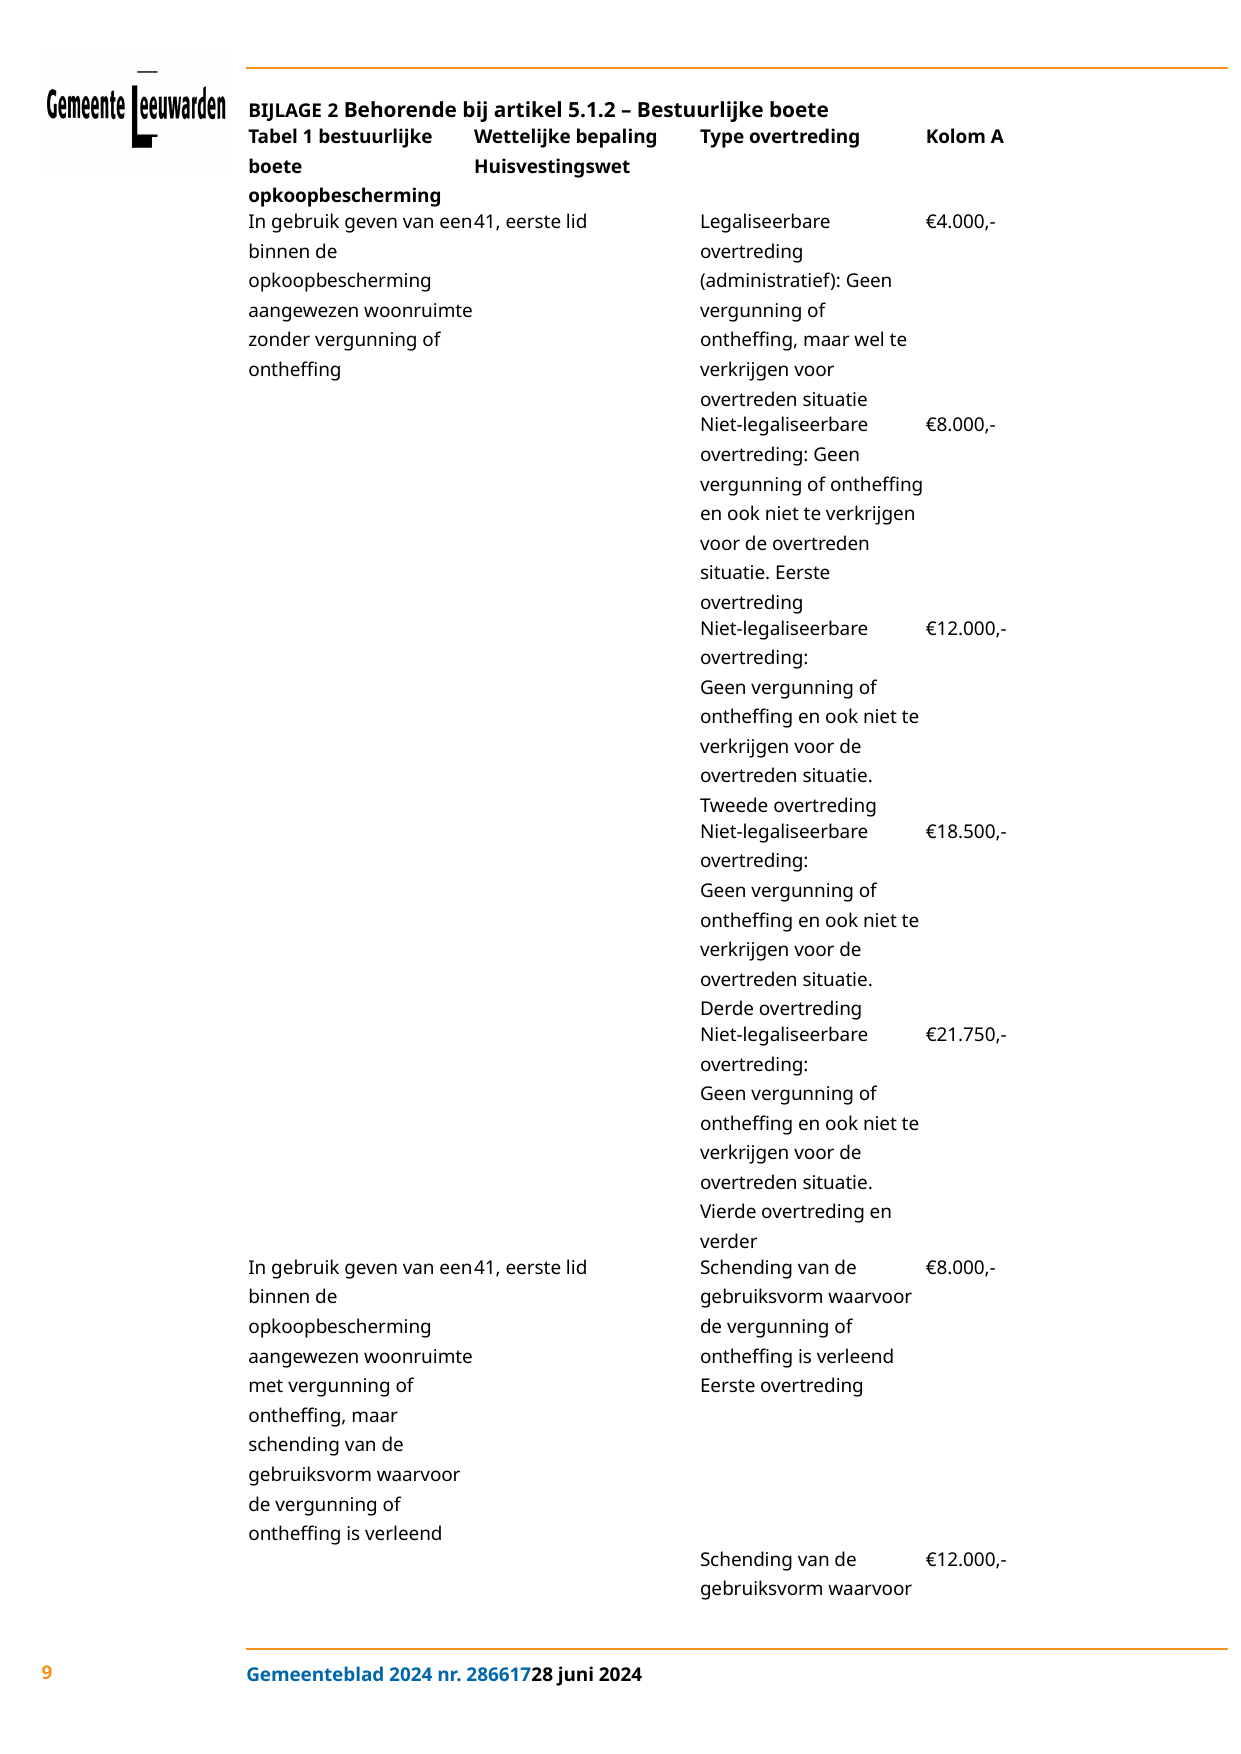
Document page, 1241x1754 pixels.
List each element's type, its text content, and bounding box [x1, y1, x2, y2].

table_header Kolom A [926, 124, 1152, 208]
table_cell Niet-legaliseerbare overtreding: Geen vergunning of ontheffing en ook niet te verkrijgen voor de overtreden situatie. Vierde overtreding en verder [700, 1021, 926, 1254]
table_header Wettelijke bepaling Huisvestingswet [474, 124, 700, 208]
table_cell Schending van de gebruiksvorm waarvoor [700, 1546, 926, 1601]
table_cell Niet-legaliseerbare overtreding: Geen vergunning of ontheffing en ook niet te verkrijgen voor de overtreden situatie. Derde overtreding [700, 818, 926, 1021]
table_cell [248, 412, 474, 615]
table_cell €12.000,- [926, 1546, 1152, 1601]
picture [41, 47, 231, 172]
table_cell Legaliseerbare overtreding (administratief): Geen vergunning of ontheffing, maar wel te verkrijgen voor overtreden situatie [700, 208, 926, 412]
table_cell 41, eerste lid [474, 1254, 700, 1546]
text BIJLAGE 2 Behorende bij artikel 5.1.2 – Bestuurlijke boete [248, 95, 1152, 123]
table_cell In gebruik geven van een binnen de opkoopbescherming aangewezen woonruimte zonder vergunning of ontheffing [248, 208, 474, 412]
table_cell [474, 1546, 700, 1601]
table_cell [474, 818, 700, 1021]
table_cell €8.000,- [926, 1254, 1152, 1546]
table_cell [248, 1021, 474, 1254]
table_cell €18.500,- [926, 818, 1152, 1021]
table_cell [248, 615, 474, 818]
table_cell [248, 1546, 474, 1601]
table_cell €4.000,- [926, 208, 1152, 412]
table_cell [474, 615, 700, 818]
table_cell [248, 818, 474, 1021]
table_cell 41, eerste lid [474, 208, 700, 412]
table_cell In gebruik geven van een binnen de opkoopbescherming aangewezen woonruimte met vergunning of ontheffing, maar schending van de gebruiksvorm waarvoor de vergunning of ontheffing is verleend [248, 1254, 474, 1546]
table_cell €12.000,- [926, 615, 1152, 818]
table_header Type overtreding [700, 124, 926, 208]
table_cell €21.750,- [926, 1021, 1152, 1254]
table_cell [474, 412, 700, 615]
table_cell €8.000,- [926, 412, 1152, 615]
table_cell Niet-legaliseerbare overtreding: Geen vergunning of ontheffing en ook niet te verkrijgen voor de overtreden situatie. Tweede overtreding [700, 615, 926, 818]
table_cell [474, 1021, 700, 1254]
table_cell Niet-legaliseerbare overtreding: Geen vergunning of ontheffing en ook niet te verkrijgen voor de overtreden situatie. Eerste overtreding [700, 412, 926, 615]
table_header Tabel 1 bestuurlijke boete opkoopbescherming [248, 124, 474, 208]
table_cell Schending van de gebruiksvorm waarvoor de vergunning of ontheffing is verleend Eerste overtreding [700, 1254, 926, 1546]
